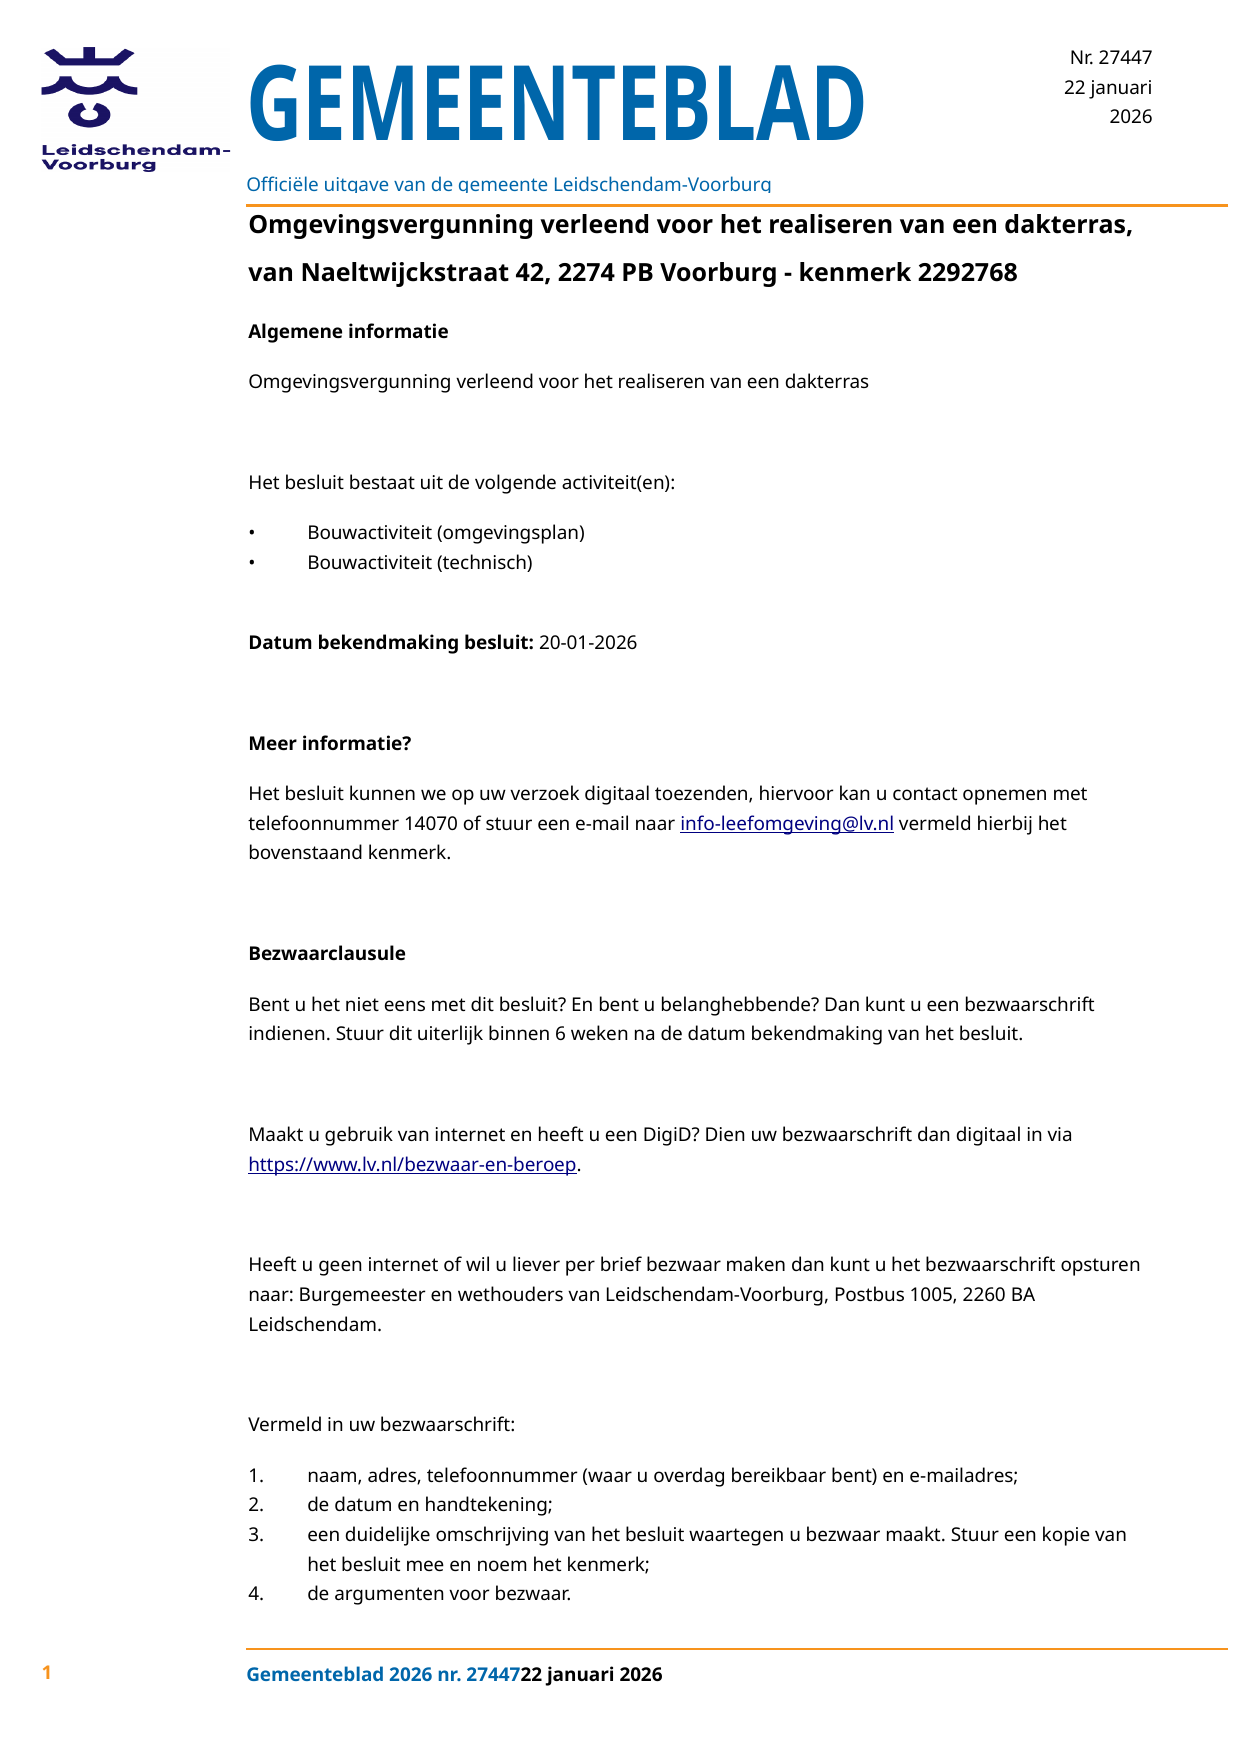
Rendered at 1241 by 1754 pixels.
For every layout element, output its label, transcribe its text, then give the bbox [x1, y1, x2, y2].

text Vermeld in uw bezwaarschrift: [248, 1412, 1152, 1437]
list naam, adres, telefoonnummer (waar u overdag bereikbaar bent) en e-mailadres; [248, 1462, 1152, 1488]
text Datum bekendmaking besluit: 20-01-2026 [248, 629, 1152, 655]
text Het besluit kunnen we op uw verzoek digitaal toezenden, hiervoor kan u contact opnemen met telefoonnummer 14070 of stuur een e-mail naar info-leefomgeving@lv.nl vermeld hierbij het bovenstaand kenmerk. [248, 780, 1152, 865]
text Het besluit bestaat uit de volgende activiteit(en): [248, 469, 1152, 495]
text Bezwaarclausule [248, 940, 1152, 966]
text Bent u het niet eens met dit besluit? En bent u belanghebbende? Dan kunt u een bezwaarschrift indienen. Stuur dit uiterlijk binnen 6 weken na de datum bekendmaking van het besluit. [248, 991, 1152, 1046]
list de datum en handtekening; [248, 1492, 1152, 1517]
text Algemene informatie [248, 318, 1152, 344]
list Bouwactiviteit (technisch) [248, 549, 1152, 575]
list Bouwactiviteit (omgevingsplan) [248, 519, 1152, 545]
text Omgevingsvergunning verleend voor het realiseren van een dakterras, van Naeltwijckstraat 42, 2274 PB Voorburg - kenmerk 2292768 [248, 207, 1152, 288]
picture [41, 47, 231, 172]
text Heeft u geen internet of wil u liever per brief bezwaar maken dan kunt u het bezwaarschrift opsturen naar: Burgemeester en wethouders van Leidschendam-Voorburg, Postbus 1005, 2260 BA Leidschendam. [248, 1252, 1152, 1337]
text Meer informatie? [248, 730, 1152, 756]
text Maakt u gebruik van internet en heeft u een DigiD? Dien uw bezwaarschrift dan digitaal in via https://www.lv.nl/bezwaar-en-beroep. [248, 1121, 1152, 1177]
list een duidelijke omschrijving van het besluit waartegen u bezwaar maakt. Stuur een kopie van het besluit mee en noem het kenmerk; [248, 1521, 1152, 1577]
list de argumenten voor bezwaar. [248, 1580, 1152, 1606]
text Omgevingsvergunning verleend voor het realiseren van een dakterras [248, 368, 1152, 394]
